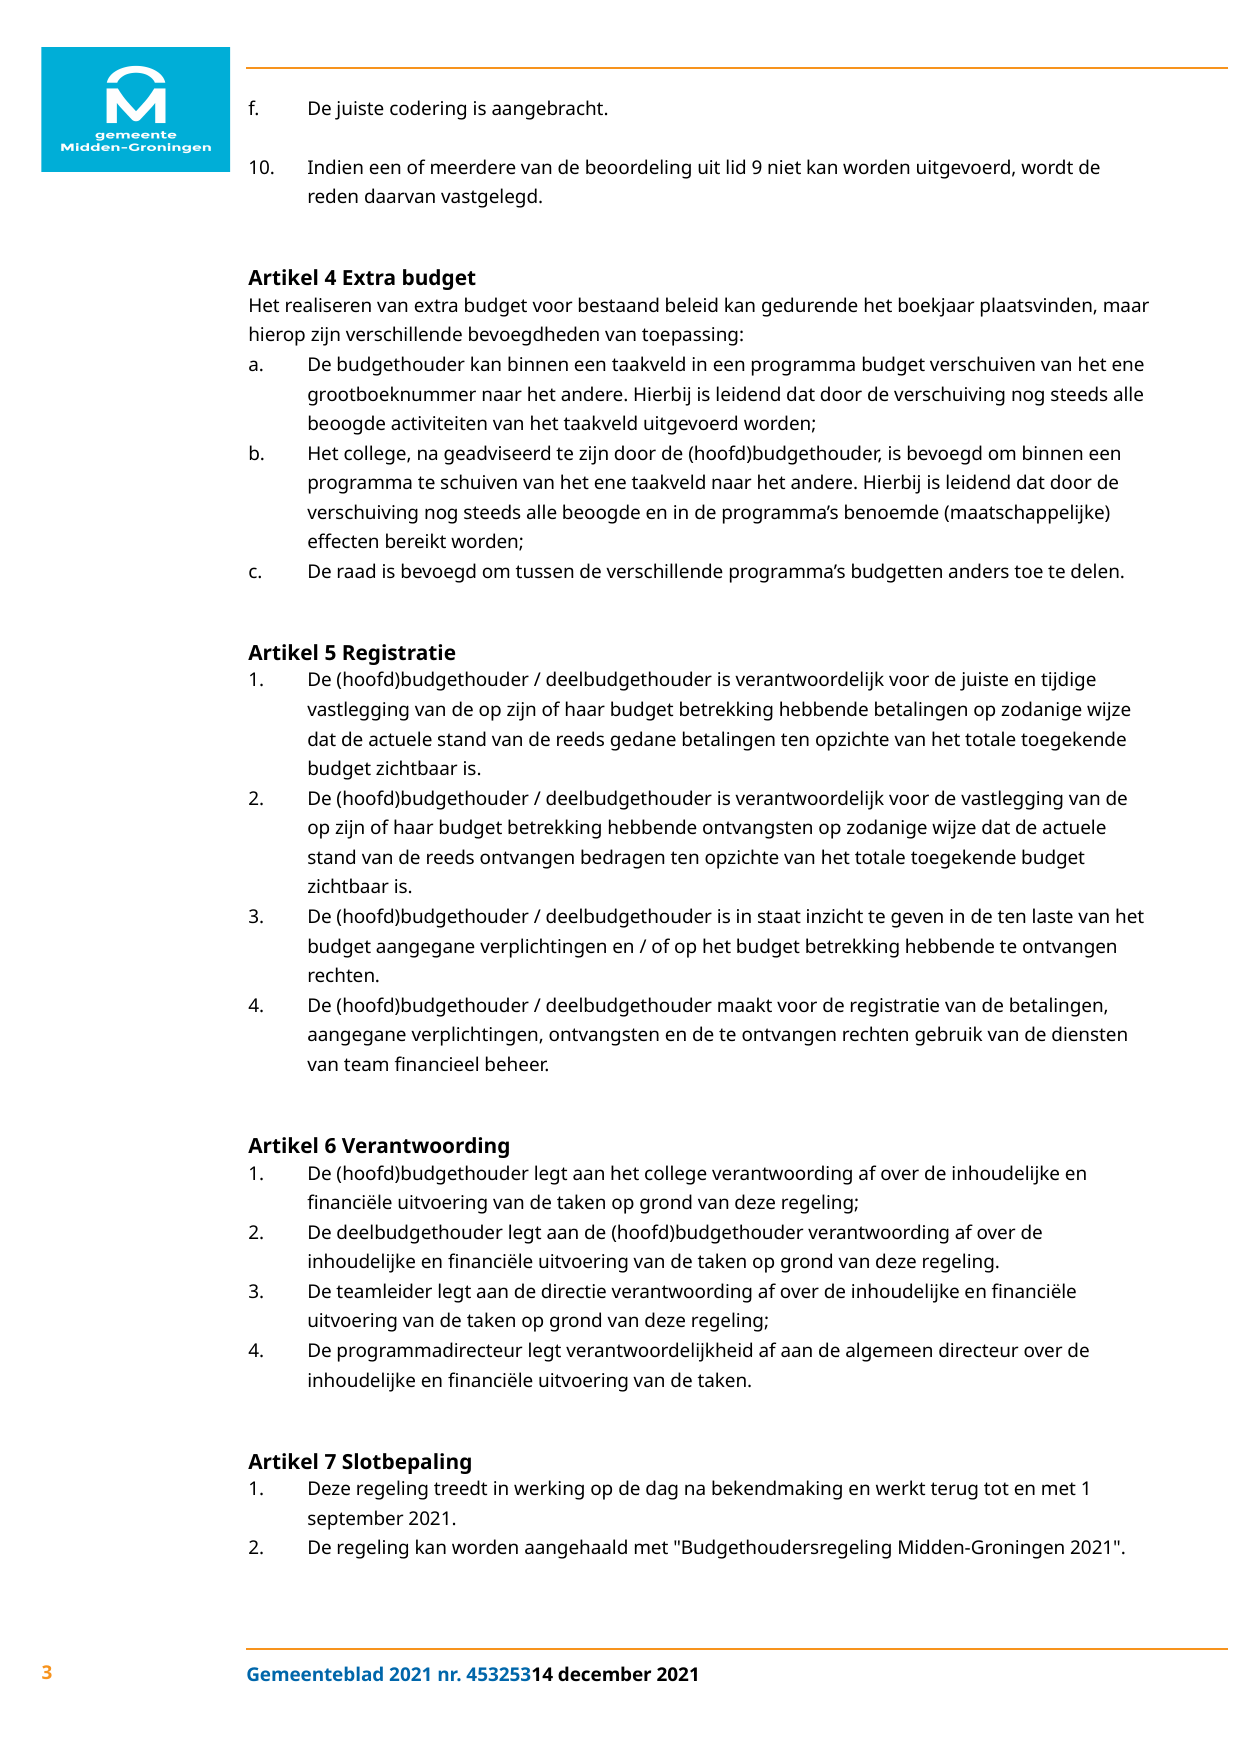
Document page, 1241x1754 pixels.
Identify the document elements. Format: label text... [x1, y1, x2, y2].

text Het realiseren van extra budget voor bestaand beleid kan gedurende het boekjaar plaatsvinden, maar hierop zijn verschillende bevoegdheden van toepassing: [248, 292, 1152, 347]
list De programmadirecteur legt verantwoordelijkheid af aan de algemeen directeur over de inhoudelijke en financiële uitvoering van de taken. [248, 1337, 1152, 1392]
picture [108, 66, 164, 82]
text Artikel 4 Extra budget [248, 263, 1152, 292]
list De raad is bevoegd om tussen de verschillende programma’s budgetten anders toe te delen. [248, 558, 1152, 584]
list De (hoofd)budgethouder / deelbudgethouder is in staat inzicht te geven in de ten laste van het budget aangegane verplichtingen en / of op het budget betrekking hebbende te ontvangen rechten. [248, 903, 1152, 988]
list Het college, na geadviseerd te zijn door de (hoofd)budgethouder, is bevoegd om binnen een programma te schuiven van het ene taakveld naar het andere. Hierbij is leidend dat door de verschuiving nog steeds alle beoogde en in de programma’s benoemde (maatschappelijke) effecten bereikt worden; [248, 440, 1152, 554]
list De (hoofd)budgethouder legt aan het college verantwoording af over de inhoudelijke en financiële uitvoering van de taken op grond van deze regeling; [248, 1160, 1152, 1215]
list De juiste codering is aangebracht. [248, 95, 1152, 121]
picture [184, 146, 190, 153]
list Deze regeling treedt in werking op de dag na bekendmaking en werkt terug tot en met 1 september 2021. [248, 1475, 1152, 1531]
text Artikel 7 Slotbepaling [248, 1447, 1152, 1475]
list De teamleider legt aan de directie verantwoording af over de inhoudelijke en financiële uitvoering van de taken op grond van deze regeling; [248, 1278, 1152, 1333]
list Indien een of meerdere van de beoordeling uit lid 9 niet kan worden uitgevoerd, wordt de reden daarvan vastgelegd. [248, 154, 1152, 209]
text Artikel 6 Verantwoording [248, 1131, 1152, 1160]
picture [107, 89, 165, 122]
list De (hoofd)budgethouder / deelbudgethouder is verantwoordelijk voor de vastlegging van de op zijn of haar budget betrekking hebbende ontvangsten op zodanige wijze dat de actuele stand van de reeds ontvangen bedragen ten opzichte van het totale toegekende budget zichtbaar is. [248, 785, 1152, 899]
list De budgethouder kan binnen een taakveld in een programma budget verschuiven van het ene grootboeknummer naar het andere. Hierbij is leidend dat door de verschuiving nog steeds alle beoogde activiteiten van het taakveld uitgevoerd worden; [248, 351, 1152, 436]
list De deelbudgethouder legt aan de (hoofd)budgethouder verantwoording af over de inhoudelijke en financiële uitvoering van de taken op grond van deze regeling. [248, 1219, 1152, 1274]
list De (hoofd)budgethouder / deelbudgethouder is verantwoordelijk voor de juiste en tijdige vastlegging van de op zijn of haar budget betrekking hebbende betalingen op zodanige wijze dat de actuele stand van de reeds gedane betalingen ten opzichte van het totale toegekende budget zichtbaar is. [248, 667, 1152, 781]
list De (hoofd)budgethouder / deelbudgethouder maakt voor de registratie van de betalingen, aangegane verplichtingen, ontvangsten en de te ontvangen rechten gebruik van de diensten van team financieel beheer. [248, 992, 1152, 1077]
list De regeling kan worden aangehaald met "Budgethoudersregeling Midden-Groningen 2021". [248, 1534, 1152, 1560]
text Artikel 5 Registratie [248, 638, 1152, 667]
